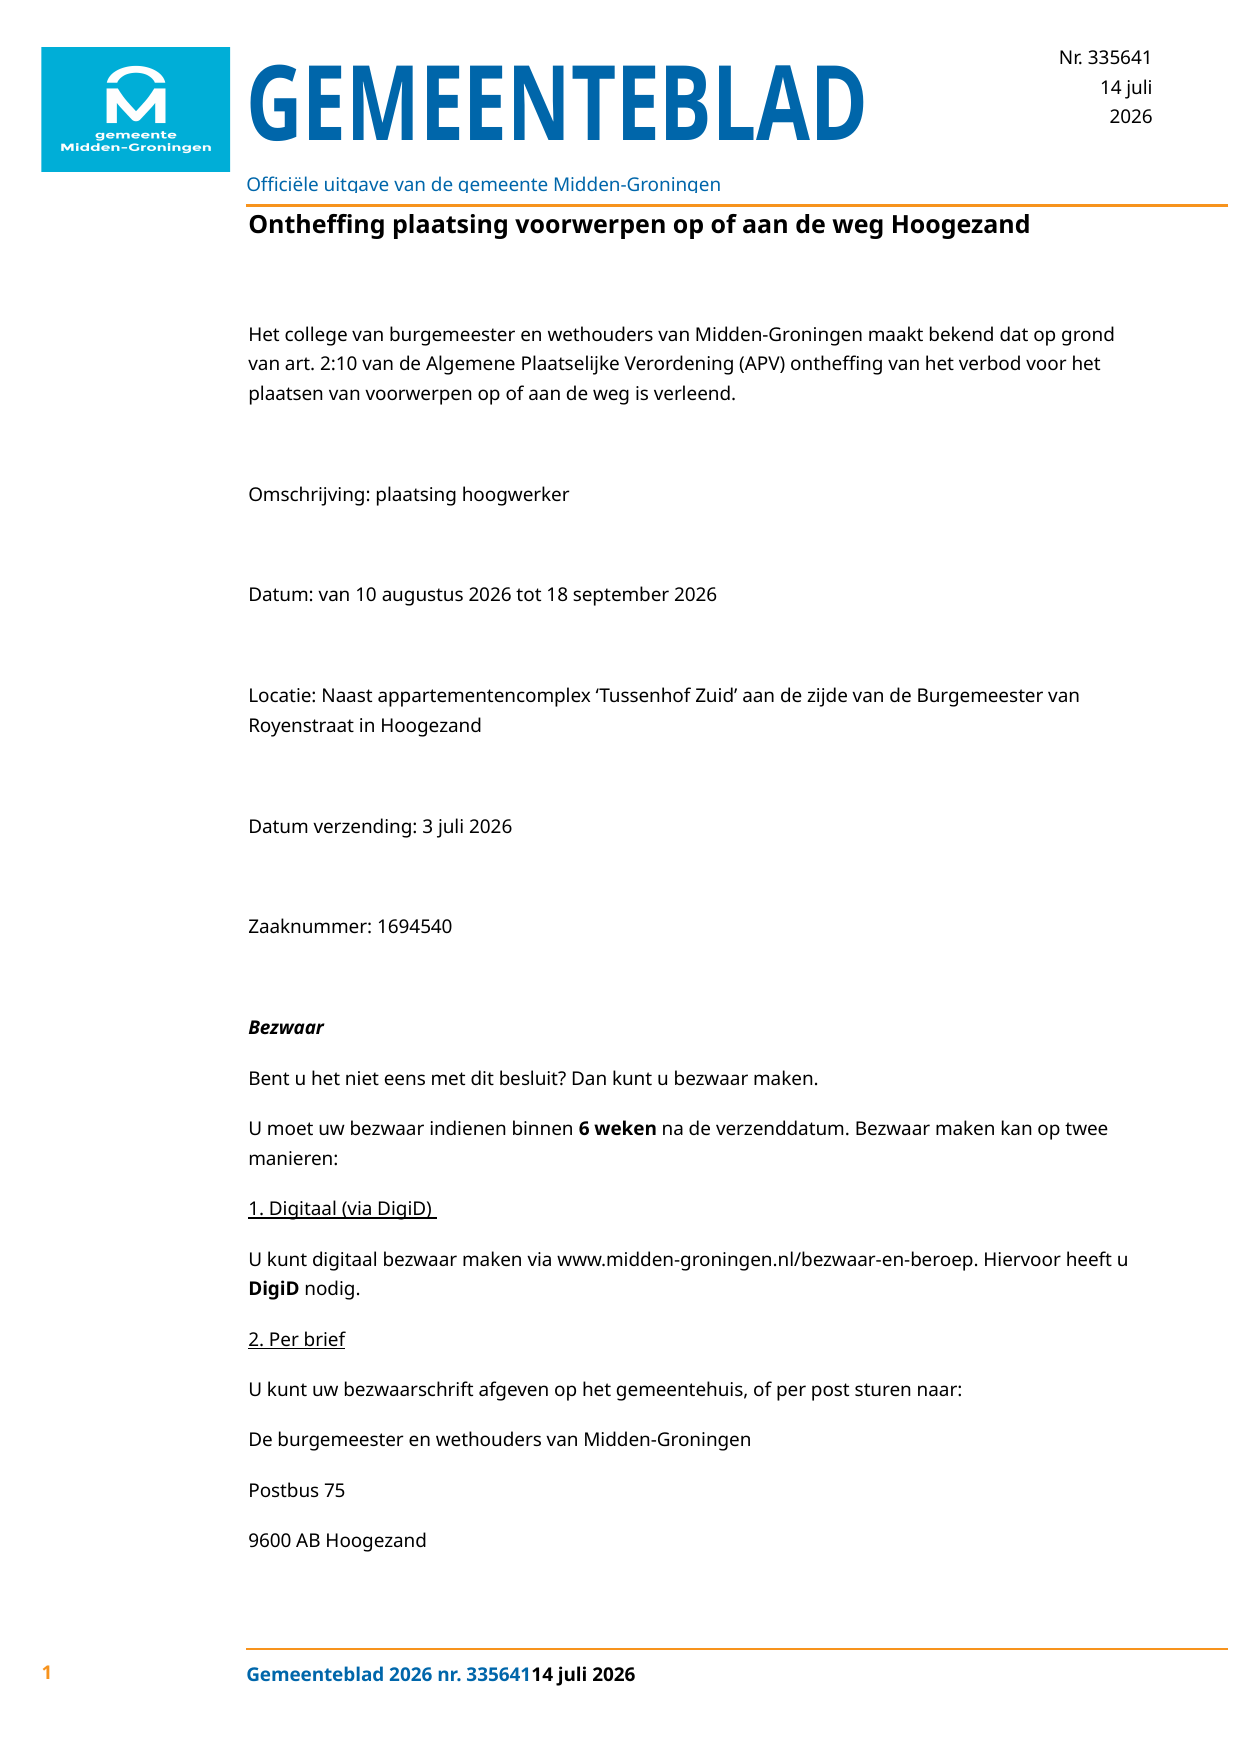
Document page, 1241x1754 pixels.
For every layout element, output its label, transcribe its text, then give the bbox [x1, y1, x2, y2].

text Locatie: Naast appartementencomplex ‘Tussenhof Zuid’ aan de zijde van de Burgemeester van Royenstraat in Hoogezand [248, 682, 1152, 738]
text Datum verzending: 3 juli 2026 [248, 813, 1152, 838]
text Postbus 75 [248, 1477, 1152, 1503]
text U kunt digitaal bezwaar maken via www.midden-groningen.nl/bezwaar-en-beroep. Hiervoor heeft u DigiD nodig. [248, 1246, 1152, 1301]
picture [184, 146, 190, 153]
text Datum: van 10 augustus 2026 tot 18 september 2026 [248, 582, 1152, 607]
text De burgemeester en wethouders van Midden-Groningen [248, 1427, 1152, 1452]
text Het college van burgemeester en wethouders van Midden-Groningen maakt bekend dat op grond van art. 2:10 van de Algemene Plaatselijke Verordening (APV) ontheffing van het verbod voor het plaatsen van voorwerpen op of aan de weg is verleend. [248, 321, 1152, 406]
text U moet uw bezwaar indienen binnen 6 weken na de verzenddatum. Bezwaar maken kan op twee manieren: [248, 1115, 1152, 1171]
text Zaaknummer: 1694540 [248, 914, 1152, 939]
picture [108, 66, 164, 82]
text 9600 AB Hoogezand [248, 1527, 1152, 1553]
text U kunt uw bezwaarschrift afgeven op het gemeentehuis, of per post sturen naar: [248, 1376, 1152, 1402]
text Bent u het niet eens met dit besluit? Dan kunt u bezwaar maken. [248, 1065, 1152, 1091]
picture [107, 89, 165, 122]
text Omschrijving: plaatsing hoogwerker [248, 481, 1152, 506]
text Bezwaar [248, 1014, 1152, 1040]
text Ontheffing plaatsing voorwerpen op of aan de weg Hoogezand [248, 207, 1152, 241]
text 1. Digitaal (via DigiD) [248, 1195, 1152, 1221]
text 2. Per brief [248, 1326, 1152, 1351]
